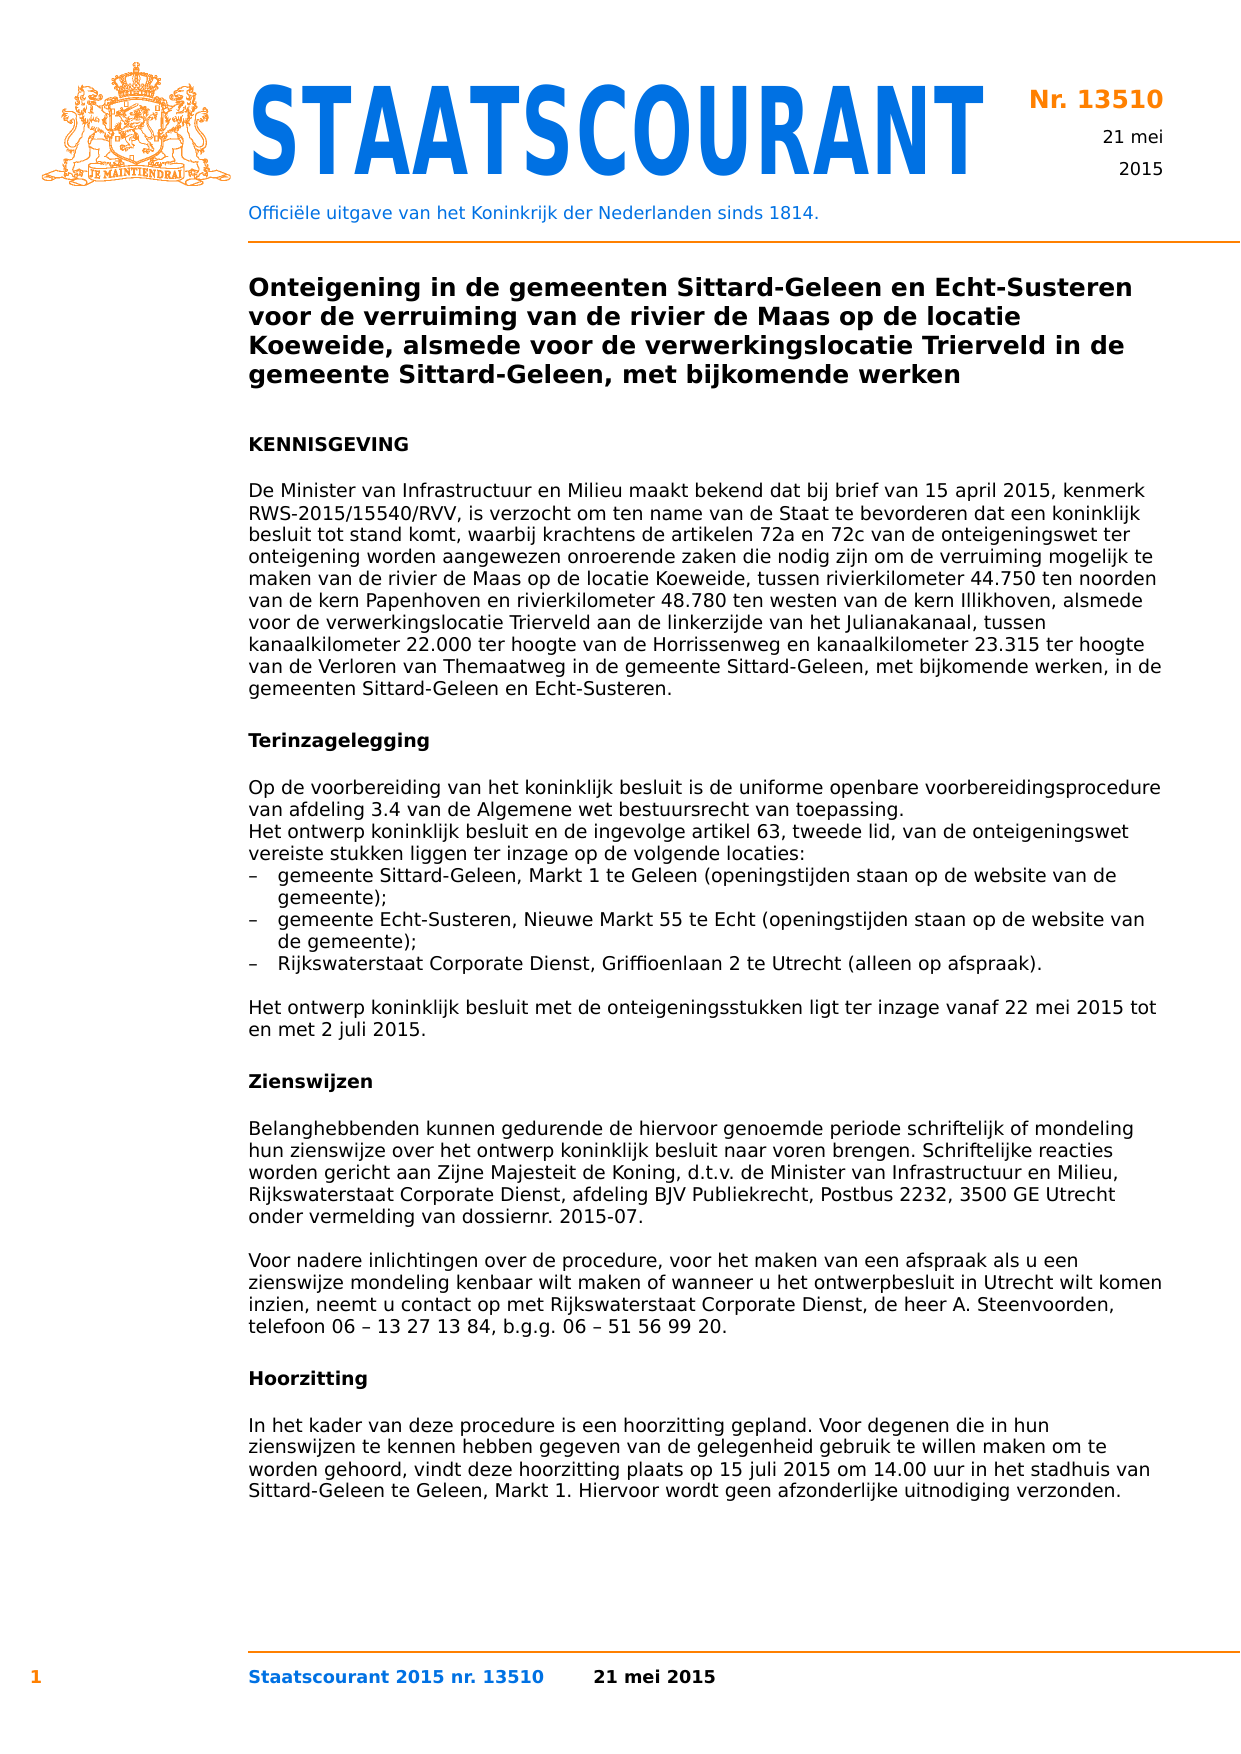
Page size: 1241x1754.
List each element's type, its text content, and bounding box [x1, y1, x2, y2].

table_header Nr. 13510 [998, 62, 1240, 121]
subtitle KENNISGEVING [248, 433, 1163, 455]
text Op de voorbereiding van het koninklijk besluit is de uniforme openbare voorbereidingsprocedure van afdeling 3.4 van de Algemene wet bestuursrecht van toepassing. [248, 777, 1163, 821]
text – gemeente Sittard-Geleen, Markt 1 te Geleen (openingstijden staan op de website van de gemeente); [248, 865, 1163, 909]
text De Minister van Infrastructuur en Milieu maakt bekend dat bij brief van 15 april 2015, kenmerk RWS-2015/15540/RVV, is verzocht om ten name van de Staat te bevorderen dat een koninklijk besluit tot stand komt, waarbij krachtens de artikelen 72a en 72c van de onteigeningswet ter onteigening worden aangewezen onroerende zaken die nodig zijn om de verruiming mogelijk te maken van de rivier de Maas op de locatie Koeweide, tussen rivierkilometer 44.750 ten noorden van de kern Papenhoven en rivierkilometer 48.780 ten westen van de kern Illikhoven, alsmede voor de verwerkingslocatie Trierveld aan de linkerzijde van het Julianakanaal, tussen kanaalkilometer 22.000 ter hoogte van de Horrissenweg en kanaalkilometer 23.315 ter hoogte van de Verloren van Themaatweg in de gemeente Sittard-Geleen, met bijkomende werken, in de gemeenten Sittard-Geleen en Echt-Susteren. [248, 480, 1163, 700]
text – gemeente Echt-Susteren, Nieuwe Markt 55 te Echt (openingstijden staan op de website van de gemeente); [248, 909, 1163, 953]
text Belanghebbenden kunnen gedurende de hiervoor genoemde periode schriftelijk of mondeling hun zienswijze over het ontwerp koninklijk besluit naar voren brengen. Schriftelijke reacties worden gericht aan Zijne Majesteit de Koning, d.t.v. de Minister van Infrastructuur en Milieu, Rijkswaterstaat Corporate Dienst, afdeling BJV Publiekrecht, Postbus 2232, 3500 GE Utrecht onder vermelding van dossiernr. 2015-07. [248, 1118, 1163, 1228]
table_header STAATSCOURANT [248, 62, 998, 203]
subtitle Hoorzitting [248, 1367, 1163, 1389]
text Het ontwerp koninklijk besluit met de onteigeningsstukken ligt ter inzage vanaf 22 mei 2015 tot en met 2 juli 2015. [248, 997, 1163, 1041]
text – Rijkswaterstaat Corporate Dienst, Griffioenlaan 2 te Utrecht (alleen op afspraak). [248, 953, 1163, 975]
subtitle Terinzagelegging [248, 730, 1163, 752]
subtitle Onteigening in de gemeenten Sittard-Geleen en Echt-Susteren voor de verruiming van de rivier de Maas op de locatie Koeweide, alsmede voor de verwerkingslocatie Trierveld in de gemeente Sittard-Geleen, met bijkomende werken [248, 273, 1163, 390]
subtitle Zienswijzen [248, 1071, 1163, 1093]
text In het kader van deze procedure is een hoorzitting gepland. Voor degenen die in hun zienswijzen te kennen hebben gegeven van de gelegenheid gebruik te willen maken om te worden gehoord, vindt deze hoorzitting plaats op 15 juli 2015 om 14.00 uur in het stadhuis van Sittard-Geleen te Geleen, Markt 1. Hiervoor wordt geen afzonderlijke uitnodiging verzonden. [248, 1414, 1163, 1502]
table_cell 2015 [998, 153, 1240, 203]
picture [41, 62, 231, 186]
text Voor nadere inlichtingen over de procedure, voor het maken van een afspraak als u een zienswijze mondeling kenbaar wilt maken of wanneer u het ontwerpbesluit in Utrecht wilt komen inzien, neemt u contact op met Rijkswaterstaat Corporate Dienst, de heer A. Steenvoorden, telefoon 06 – 13 27 13 84, b.g.g. 06 – 51 56 99 20. [248, 1249, 1163, 1337]
text Het ontwerp koninklijk besluit en de ingevolge artikel 63, tweede lid, van de onteigeningswet vereiste stukken liggen ter inzage op de volgende locaties: [248, 821, 1163, 865]
table_cell Officiële uitgave van het Koninkrijk der Nederlanden sinds 1814. [248, 203, 1240, 241]
table_cell 21 mei [998, 121, 1240, 153]
table_header [25, 62, 248, 241]
